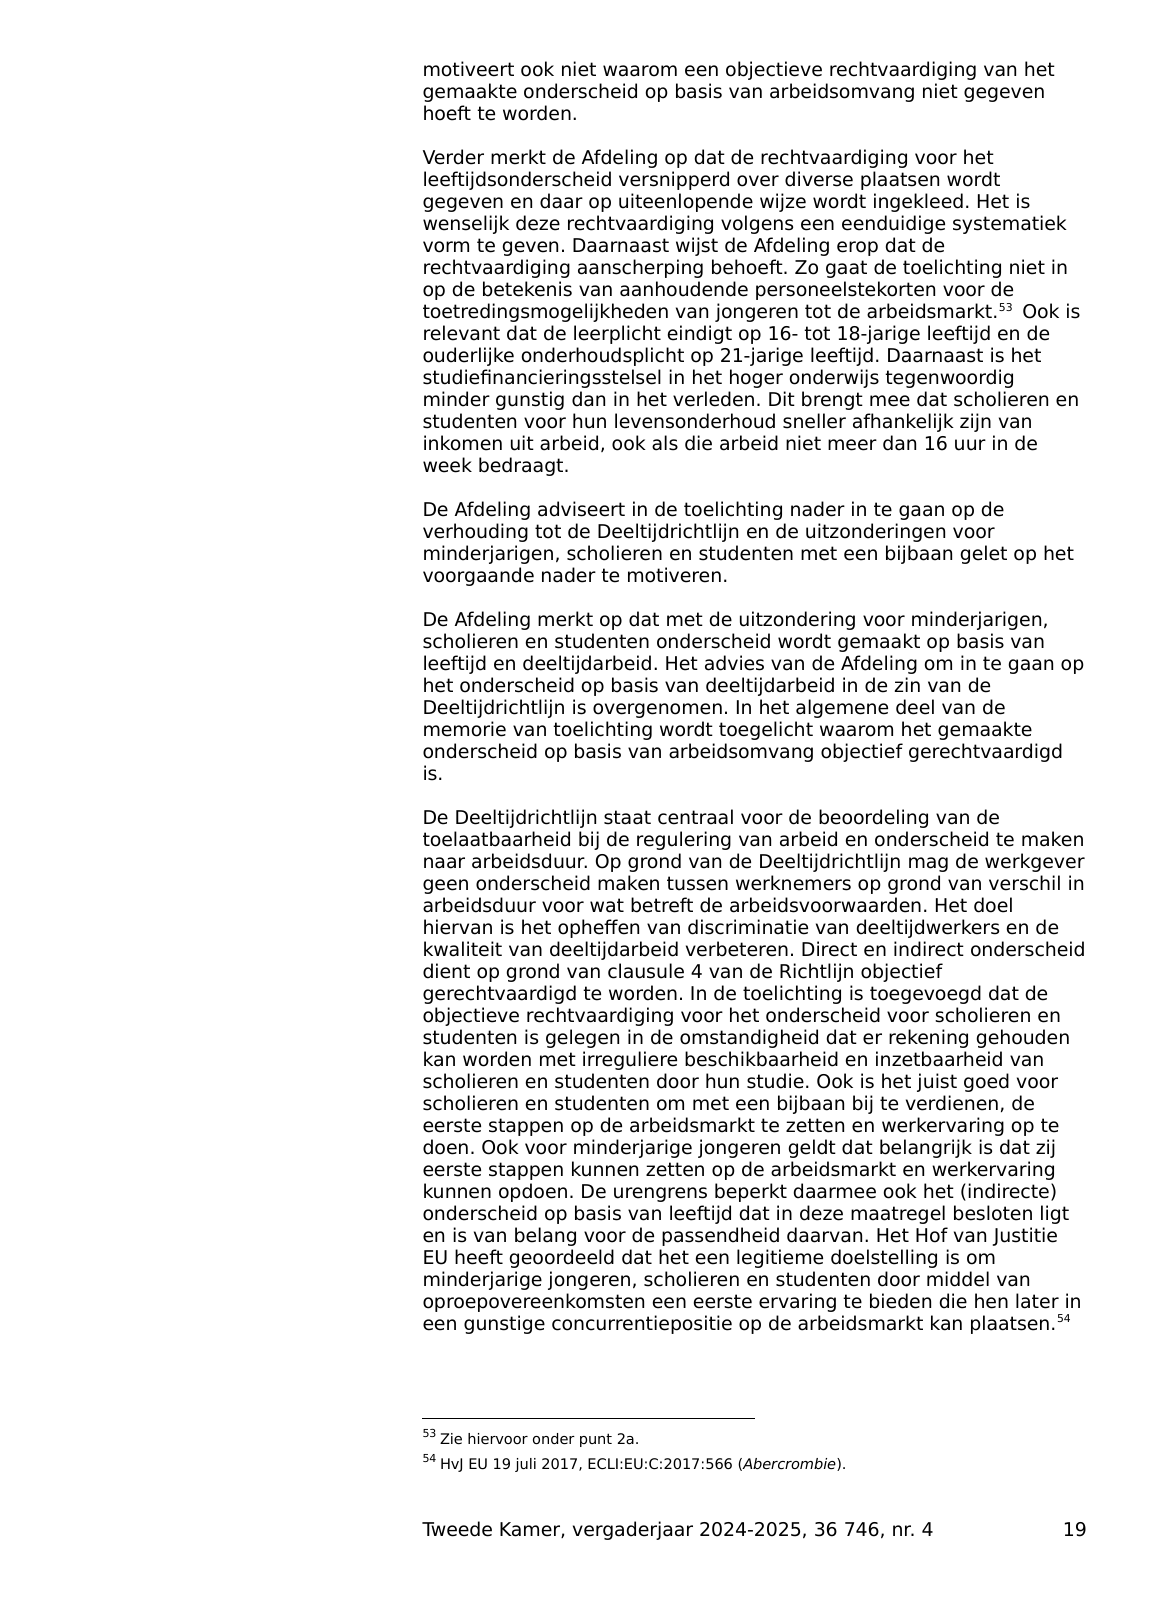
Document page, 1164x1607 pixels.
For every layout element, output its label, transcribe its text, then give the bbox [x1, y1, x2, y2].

text Verder merkt de Afdeling op dat de rechtvaardiging voor het leeftijdsonderscheid versnipperd over diverse plaatsen wordt gegeven en daar op uiteenlopende wijze wordt ingekleed. Het is wenselijk deze rechtvaardiging volgens een eenduidige systematiek vorm te geven. Daarnaast wijst de Afdeling erop dat de rechtvaardiging aanscherping behoeft. Zo gaat de toelichting niet in op de betekenis van aanhoudende personeelstekorten voor de toetredingsmogelijkheden van jongeren tot de arbeidsmarkt. Ook is relevant dat de leerplicht eindigt op 16- tot 18-jarige leeftijd en de ouderlijke onderhoudsplicht op 21-jarige leeftijd. Daarnaast is het studiefinancieringsstelsel in het hoger onderwijs tegenwoordig minder gunstig dan in het verleden. Dit brengt mee dat scholieren en studenten voor hun levensonderhoud sneller afhankelijk zijn van inkomen uit arbeid, ook als die arbeid niet meer dan 16 uur in de week bedraagt. [422, 147, 1087, 477]
text De Deeltijdrichtlijn staat centraal voor de beoordeling van de toelaatbaarheid bij de regulering van arbeid en onderscheid te maken naar arbeidsduur. Op grond van de Deeltijdrichtlijn mag de werkgever geen onderscheid maken tussen werknemers op grond van verschil in arbeidsduur voor wat betreft de arbeidsvoorwaarden. Het doel hiervan is het opheffen van discriminatie van deeltijdwerkers en de kwaliteit van deeltijdarbeid verbeteren. Direct en indirect onderscheid dient op grond van clausule 4 van de Richtlijn objectief gerechtvaardigd te worden. In de toelichting is toegevoegd dat de objectieve rechtvaardiging voor het onderscheid voor scholieren en studenten is gelegen in de omstandigheid dat er rekening gehouden kan worden met irreguliere beschikbaarheid en inzetbaarheid van scholieren en studenten door hun studie. Ook is het juist goed voor scholieren en studenten om met een bijbaan bij te verdienen, de eerste stappen op de arbeidsmarkt te zetten en werkervaring op te doen. Ook voor minderjarige jongeren geldt dat belangrijk is dat zij eerste stappen kunnen zetten op de arbeidsmarkt en werkervaring kunnen opdoen. De urengrens beperkt daarmee ook het (indirecte) onderscheid op basis van leeftijd dat in deze maatregel besloten ligt en is van belang voor de passendheid daarvan. Het Hof van Justitie EU heeft geoordeeld dat het een legitieme doelstelling is om minderjarige jongeren, scholieren en studenten door middel van oproepovereenkomsten een eerste ervaring te bieden die hen later in een gunstige concurrentiepositie op de arbeidsmarkt kan plaatsen. [422, 807, 1087, 1335]
text De Afdeling merkt op dat met de uitzondering voor minderjarigen, scholieren en studenten onderscheid wordt gemaakt op basis van leeftijd en deeltijdarbeid. Het advies van de Afdeling om in te gaan op het onderscheid op basis van deeltijdarbeid in de zin van de Deeltijdrichtlijn is overgenomen. In het algemene deel van de memorie van toelichting wordt toegelicht waarom het gemaakte onderscheid op basis van arbeidsomvang objectief gerechtvaardigd is. [422, 609, 1087, 785]
text HvJ EU 19 juli 2017, ECLI:EU:C:2017:566 (Abercrombie). [422, 1452, 1087, 1474]
text motiveert ook niet waarom een objectieve rechtvaardiging van het gemaakte onderscheid op basis van arbeidsomvang niet gegeven hoeft te worden. [422, 59, 1087, 125]
text Zie hiervoor onder punt 2a. [422, 1427, 1087, 1449]
text De Afdeling adviseert in de toelichting nader in te gaan op de verhouding tot de Deeltijdrichtlijn en de uitzonderingen voor minderjarigen, scholieren en studenten met een bijbaan gelet op het voorgaande nader te motiveren. [422, 499, 1087, 587]
